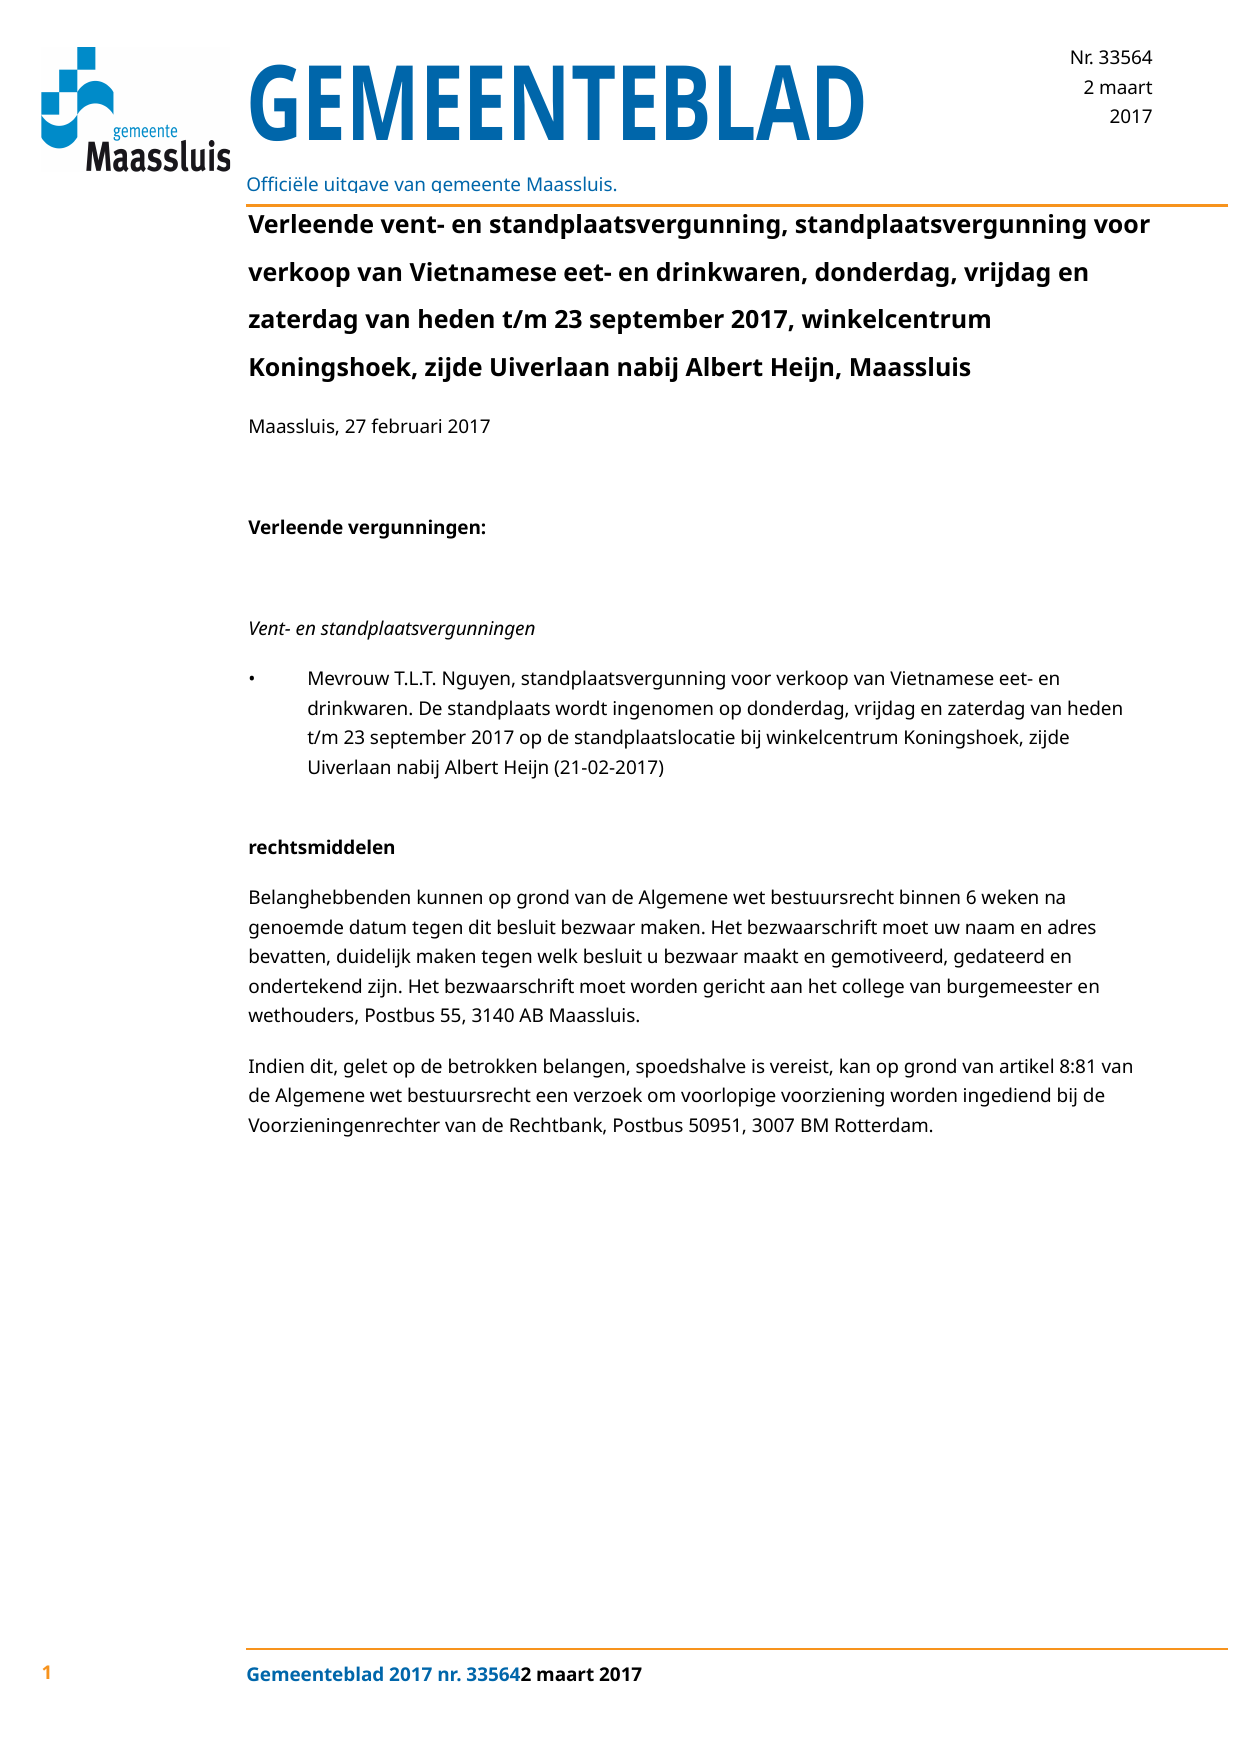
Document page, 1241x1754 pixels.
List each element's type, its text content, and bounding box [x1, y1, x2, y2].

text Verleende vent- en standplaatsvergunning, standplaatsvergunning voor verkoop van Vietnamese eet- en drinkwaren, donderdag, vrijdag en zaterdag van heden t/m 23 september 2017, winkelcentrum Koningshoek, zijde Uiverlaan nabij Albert Heijn, Maassluis [248, 207, 1152, 384]
text Vent- en standplaatsvergunningen [248, 615, 1152, 641]
text Belanghebbenden kunnen op grond van de Algemene wet bestuursrecht binnen 6 weken na genoemde datum tegen dit besluit bezwaar maken. Het bezwaarschrift moet uw naam en adres bevatten, duidelijk maken tegen welk besluit u bezwaar maakt en gemotiveerd, gedateerd en ondertekend zijn. Het bezwaarschrift moet worden gericht aan het college van burgemeester en wethouders, Postbus 55, 3140 AB Maassluis. [248, 884, 1152, 1028]
picture [41, 47, 77, 92]
text Indien dit, gelet op de betrokken belangen, spoedshalve is vereist, kan op grond van artikel 8:81 van de Algemene wet bestuursrecht een verzoek om voorlopige voorziening worden ingediend bij de Voorzieningenrechter van de Rechtbank, Postbus 50951, 3007 BM Rotterdam. [248, 1053, 1152, 1138]
text Verleende vergunningen: [248, 514, 1152, 540]
picture [41, 47, 231, 172]
list Mevrouw T.L.T. Nguyen, standplaatsvergunning voor verkoop van Vietnamese eet- en drinkwaren. De standplaats wordt ingenomen op donderdag, vrijdag en zaterdag van heden t/m 23 september 2017 op de standplaatslocatie bij winkelcentrum Koningshoek, zijde Uiverlaan nabij Albert Heijn (21-02-2017) [248, 665, 1152, 780]
text rechtsmiddelen [248, 834, 1152, 860]
text Maassluis, 27 februari 2017 [248, 413, 1152, 439]
